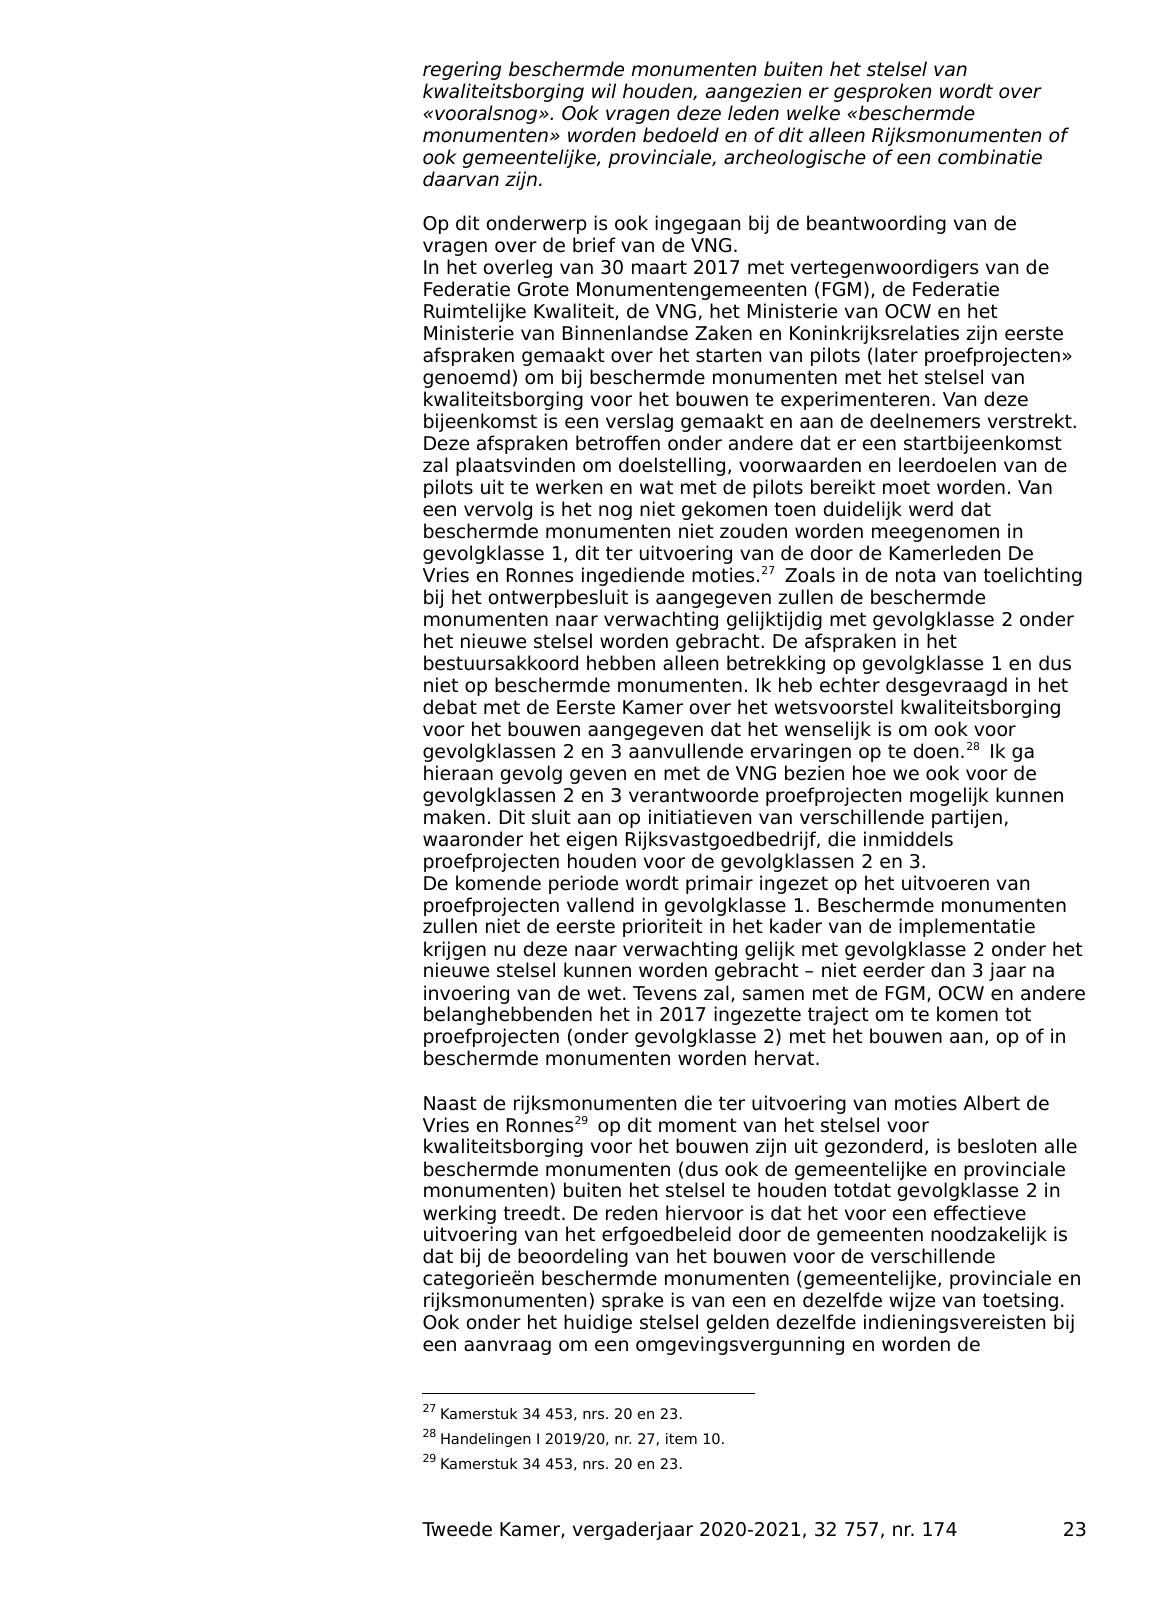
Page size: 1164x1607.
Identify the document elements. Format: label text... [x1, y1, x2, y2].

text Op dit onderwerp is ook ingegaan bij de beantwoording van de vragen over de brief van de VNG. [422, 213, 1087, 257]
text regering beschermde monumenten buiten het stelsel van kwaliteitsborging wil houden, aangezien er gesproken wordt over «vooralsnog». Ook vragen deze leden welke «beschermde monumenten» worden bedoeld en of dit alleen Rijksmonumenten of ook gemeentelijke, provinciale, archeologische of een combinatie daarvan zijn. [422, 59, 1087, 191]
text Handelingen I 2019/20, nr. 27, item 10. [422, 1427, 1087, 1449]
text Kamerstuk 34 453, nrs. 20 en 23. [422, 1402, 1087, 1424]
text Kamerstuk 34 453, nrs. 20 en 23. [422, 1452, 1087, 1474]
text De komende periode wordt primair ingezet op het uitvoeren van proefprojecten vallend in gevolgklasse 1. Beschermde monumenten zullen niet de eerste prioriteit in het kader van de implementatie krijgen nu deze naar verwachting gelijk met gevolgklasse 2 onder het nieuwe stelsel kunnen worden gebracht – niet eerder dan 3 jaar na invoering van de wet. Tevens zal, samen met de FGM, OCW en andere belanghebbenden het in 2017 ingezette traject om te komen tot proefprojecten (onder gevolgklasse 2) met het bouwen aan, op of in beschermde monumenten worden hervat. [422, 872, 1087, 1070]
text In het overleg van 30 maart 2017 met vertegenwoordigers van de Federatie Grote Monumentengemeenten (FGM), de Federatie Ruimtelijke Kwaliteit, de VNG, het Ministerie van OCW en het Ministerie van Binnenlandse Zaken en Koninkrijksrelaties zijn eerste afspraken gemaakt over het starten van pilots (later proefprojecten» genoemd) om bij beschermde monumenten met het stelsel van kwaliteitsborging voor het bouwen te experimenteren. Van deze bijeenkomst is een verslag gemaakt en aan de deelnemers verstrekt. Deze afspraken betroffen onder andere dat er een startbijeenkomst zal plaatsvinden om doelstelling, voorwaarden en leerdoelen van de pilots uit te werken en wat met de pilots bereikt moet worden. Van een vervolg is het nog niet gekomen toen duidelijk werd dat beschermde monumenten niet zouden worden meegenomen in gevolgklasse 1, dit ter uitvoering van de door de Kamerleden De Vries en Ronnes ingediende moties. Zoals in de nota van toelichting bij het ontwerpbesluit is aangegeven zullen de beschermde monumenten naar verwachting gelijktijdig met gevolgklasse 2 onder het nieuwe stelsel worden gebracht. De afspraken in het bestuursakkoord hebben alleen betrekking op gevolgklasse 1 en dus niet op beschermde monumenten. Ik heb echter desgevraagd in het debat met de Eerste Kamer over het wetsvoorstel kwaliteitsborging voor het bouwen aangegeven dat het wenselijk is om ook voor gevolgklassen 2 en 3 aanvullende ervaringen op te doen. Ik ga hieraan gevolg geven en met de VNG bezien hoe we ook voor de gevolgklassen 2 en 3 verantwoorde proefprojecten mogelijk kunnen maken. Dit sluit aan op initiatieven van verschillende partijen, waaronder het eigen Rijksvastgoedbedrijf, die inmiddels proefprojecten houden voor de gevolgklassen 2 en 3. [422, 257, 1087, 872]
text Naast de rijksmonumenten die ter uitvoering van moties Albert de Vries en Ronnes op dit moment van het stelsel voor kwaliteitsborging voor het bouwen zijn uit gezonderd, is besloten alle beschermde monumenten (dus ook de gemeentelijke en provinciale monumenten) buiten het stelsel te houden totdat gevolgklasse 2 in werking treedt. De reden hiervoor is dat het voor een effectieve uitvoering van het erfgoedbeleid door de gemeenten noodzakelijk is dat bij de beoordeling van het bouwen voor de verschillende categorieën beschermde monumenten (gemeentelijke, provinciale en rijksmonumenten) sprake is van een en dezelfde wijze van toetsing. Ook onder het huidige stelsel gelden dezelfde indieningsvereisten bij een aanvraag om een omgevingsvergunning en worden de [422, 1092, 1087, 1356]
